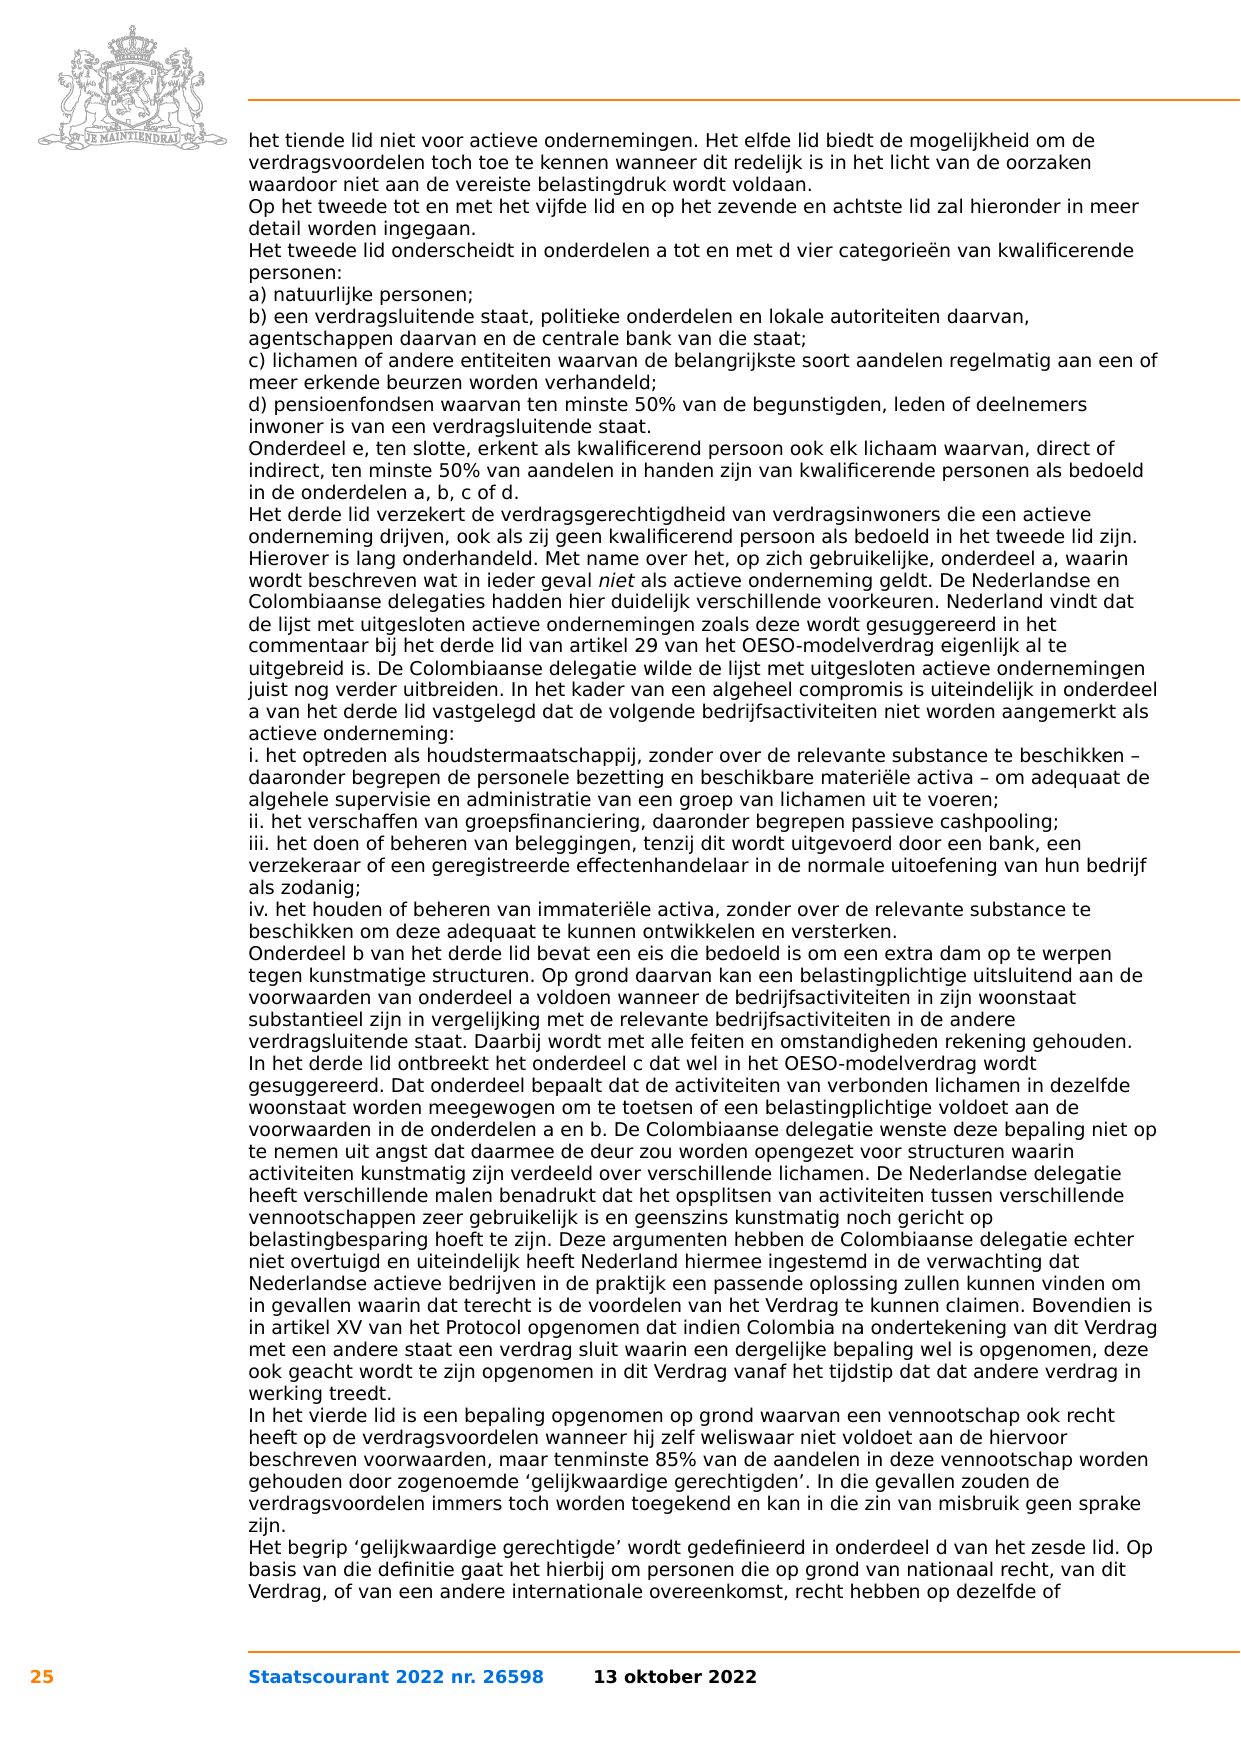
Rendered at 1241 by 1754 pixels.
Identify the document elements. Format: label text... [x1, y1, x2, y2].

text Onderdeel e, ten slotte, erkent als kwalificerend persoon ook elk lichaam waarvan, direct of indirect, ten minste 50% van aandelen in handen zijn van kwalificerende personen als bedoeld in de onderdelen a, b, c of d. [248, 438, 1163, 503]
text het tiende lid niet voor actieve ondernemingen. Het elfde lid biedt de mogelijkheid om de verdragsvoordelen toch toe te kennen wanneer dit redelijk is in het licht van de oorzaken waardoor niet aan de vereiste belastingdruk wordt voldaan. [248, 130, 1163, 196]
text iii. het doen of beheren van beleggingen, tenzij dit wordt uitgevoerd door een bank, een verzekeraar of een geregistreerde effectenhandelaar in de normale uitoefening van hun bedrijf als zodanig; [248, 833, 1163, 899]
text d) pensioenfondsen waarvan ten minste 50% van de begunstigden, leden of deelnemers inwoner is van een verdragsluitende staat. [248, 394, 1163, 438]
text a) natuurlijke personen; [248, 284, 1163, 306]
text Het begrip ‘gelijkwaardige gerechtigde’ wordt gedefinieerd in onderdeel d van het zesde lid. Op basis van die definitie gaat het hierbij om personen die op grond van nationaal recht, van dit Verdrag, of van een andere internationale overeenkomst, recht hebben op dezelfde of [248, 1537, 1163, 1602]
text c) lichamen of andere entiteiten waarvan de belangrijkste soort aandelen regelmatig aan een of meer erkende beurzen worden verhandeld; [248, 350, 1163, 394]
text Het derde lid verzekert de verdragsgerechtigdheid van verdragsinwoners die een actieve onderneming drijven, ook als zij geen kwalificerend persoon als bedoeld in het tweede lid zijn. Hierover is lang onderhandeld. Met name over het, op zich gebruikelijke, onderdeel a, waarin wordt beschreven wat in ieder geval niet als actieve onderneming geldt. De Nederlandse en Colombiaanse delegaties hadden hier duidelijk verschillende voorkeuren. Nederland vindt dat de lijst met uitgesloten actieve ondernemingen zoals deze wordt gesuggereerd in het commentaar bij het derde lid van artikel 29 van het OESO-modelverdrag eigenlijk al te uitgebreid is. De Colombiaanse delegatie wilde de lijst met uitgesloten actieve ondernemingen juist nog verder uitbreiden. In het kader van een algeheel compromis is uiteindelijk in onderdeel a van het derde lid vastgelegd dat de volgende bedrijfsactiviteiten niet worden aangemerkt als actieve onderneming: [248, 503, 1163, 745]
text In het derde lid ontbreekt het onderdeel c dat wel in het OESO-modelverdrag wordt gesuggereerd. Dat onderdeel bepaalt dat de activiteiten van verbonden lichamen in dezelfde woonstaat worden meegewogen om te toetsen of een belastingplichtige voldoet aan de voorwaarden in de onderdelen a en b. De Colombiaanse delegatie wenste deze bepaling niet op te nemen uit angst dat daarmee de deur zou worden opengezet voor structuren waarin activiteiten kunstmatig zijn verdeeld over verschillende lichamen. De Nederlandse delegatie heeft verschillende malen benadrukt dat het opsplitsen van activiteiten tussen verschillende vennootschappen zeer gebruikelijk is en geenszins kunstmatig noch gericht op belastingbesparing hoeft te zijn. Deze argumenten hebben de Colombiaanse delegatie echter niet overtuigd en uiteindelijk heeft Nederland hiermee ingestemd in de verwachting dat Nederlandse actieve bedrijven in de praktijk een passende oplossing zullen kunnen vinden om in gevallen waarin dat terecht is de voordelen van het Verdrag te kunnen claimen. Bovendien is in artikel XV van het Protocol opgenomen dat indien Colombia na ondertekening van dit Verdrag met een andere staat een verdrag sluit waarin een dergelijke bepaling wel is opgenomen, deze ook geacht wordt te zijn opgenomen in dit Verdrag vanaf het tijdstip dat dat andere verdrag in werking treedt. [248, 1053, 1163, 1405]
text In het vierde lid is een bepaling opgenomen op grond waarvan een vennootschap ook recht heeft op de verdragsvoordelen wanneer hij zelf weliswaar niet voldoet aan de hiervoor beschreven voorwaarden, maar tenminste 85% van de aandelen in deze vennootschap worden gehouden door zogenoemde ‘gelijkwaardige gerechtigden’. In die gevallen zouden de verdragsvoordelen immers toch worden toegekend en kan in die zin van misbruik geen sprake zijn. [248, 1405, 1163, 1537]
text i. het optreden als houdstermaatschappij, zonder over de relevante substance te beschikken – daaronder begrepen de personele bezetting en beschikbare materiële activa – om adequaat de algehele supervisie en administratie van een groep van lichamen uit te voeren; [248, 745, 1163, 811]
text Het tweede lid onderscheidt in onderdelen a tot en met d vier categorieën van kwalificerende personen: [248, 240, 1163, 284]
text ii. het verschaffen van groepsfinanciering, daaronder begrepen passieve cashpooling; [248, 811, 1163, 833]
text iv. het houden of beheren van immateriële activa, zonder over de relevante substance te beschikken om deze adequaat te kunnen ontwikkelen en versterken. [248, 899, 1163, 943]
picture [38, 25, 227, 150]
text b) een verdragsluitende staat, politieke onderdelen en lokale autoriteiten daarvan, agentschappen daarvan en de centrale bank van die staat; [248, 306, 1163, 350]
text Op het tweede tot en met het vijfde lid en op het zevende en achtste lid zal hieronder in meer detail worden ingegaan. [248, 196, 1163, 240]
text Onderdeel b van het derde lid bevat een eis die bedoeld is om een extra dam op te werpen tegen kunstmatige structuren. Op grond daarvan kan een belastingplichtige uitsluitend aan de voorwaarden van onderdeel a voldoen wanneer de bedrijfsactiviteiten in zijn woonstaat substantieel zijn in vergelijking met de relevante bedrijfsactiviteiten in de andere verdragsluitende staat. Daarbij wordt met alle feiten en omstandigheden rekening gehouden. [248, 943, 1163, 1053]
